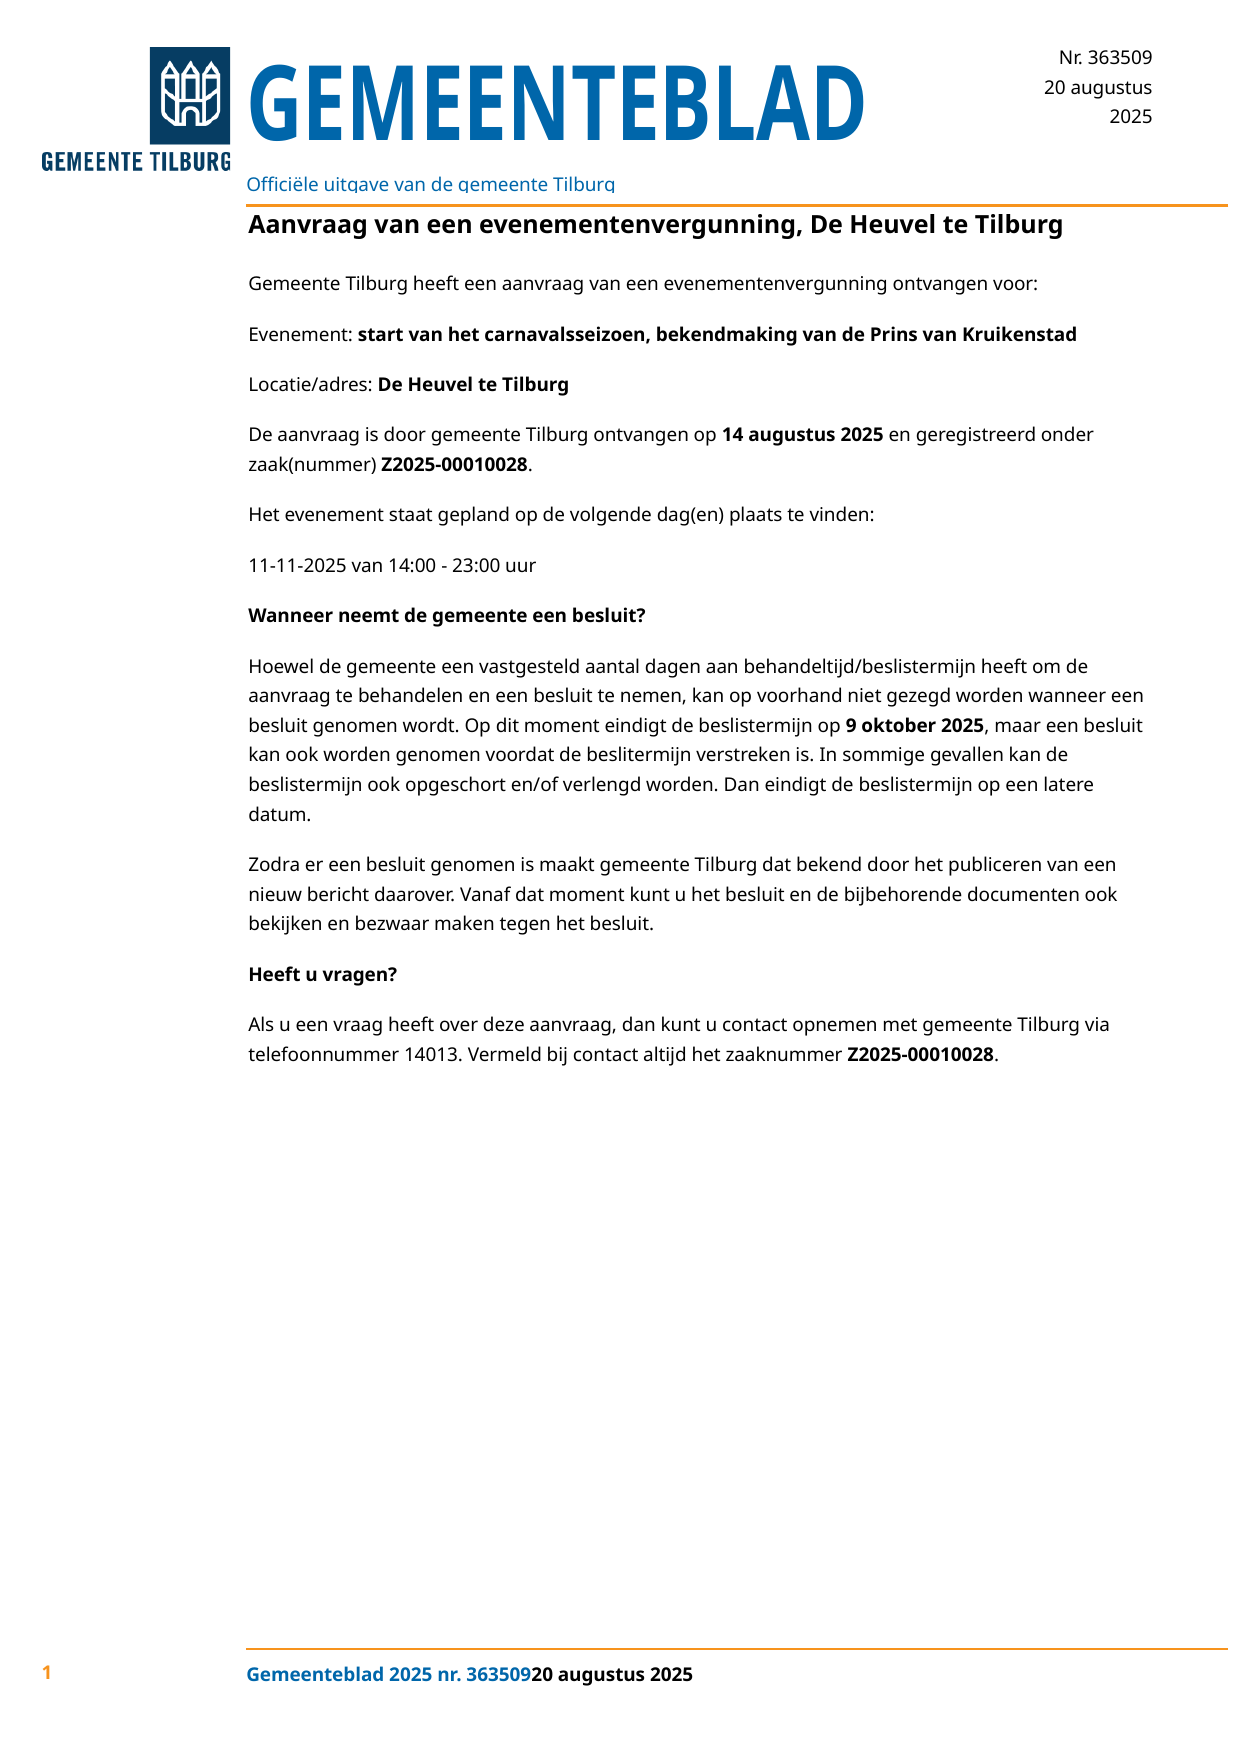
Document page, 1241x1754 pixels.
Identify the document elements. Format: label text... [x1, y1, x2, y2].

text Wanneer neemt de gemeente een besluit? [248, 602, 1152, 628]
text Locatie/adres: De Heuvel te Tilburg [248, 371, 1152, 397]
text 11-11-2025 van 14:00 - 23:00 uur [248, 552, 1152, 578]
text Gemeente Tilburg heeft een aanvraag van een evenementenvergunning ontvangen voor: [248, 270, 1152, 296]
text De aanvraag is door gemeente Tilburg ontvangen op 14 augustus 2025 en geregistreerd onder zaak(nummer) Z2025-00010028. [248, 422, 1152, 477]
text Aanvraag van een evenementenvergunning, De Heuvel te Tilburg [248, 207, 1152, 241]
text Heeft u vragen? [248, 961, 1152, 986]
text Evenement: start van het carnavalsseizoen, bekendmaking van de Prins van Kruikenstad [248, 321, 1152, 346]
text Zodra er een besluit genomen is maakt gemeente Tilburg dat bekend door het publiceren van een nieuw bericht daarover. Vanaf dat moment kunt u het besluit en de bijbehorende documenten ook bekijken en bezwaar maken tegen het besluit. [248, 851, 1152, 936]
text Het evenement staat gepland op de volgende dag(en) plaats te vinden: [248, 502, 1152, 527]
text Hoewel de gemeente een vastgesteld aantal dagen aan behandeltijd/beslistermijn heeft om de aanvraag te behandelen en een besluit te nemen, kan op voorhand niet gezegd worden wanneer een besluit genomen wordt. Op dit moment eindigt de beslistermijn op 9 oktober 2025, maar een besluit kan ook worden genomen voordat de beslitermijn verstreken is. In sommige gevallen kan de beslistermijn ook opgeschort en/of verlengd worden. Dan eindigt de beslistermijn op een latere datum. [248, 653, 1152, 826]
text Als u een vraag heeft over deze aanvraag, dan kunt u contact opnemen met gemeente Tilburg via telefoonnummer 14013. Vermeld bij contact altijd het zaaknummer Z2025-00010028. [248, 1011, 1152, 1066]
picture [41, 47, 231, 172]
